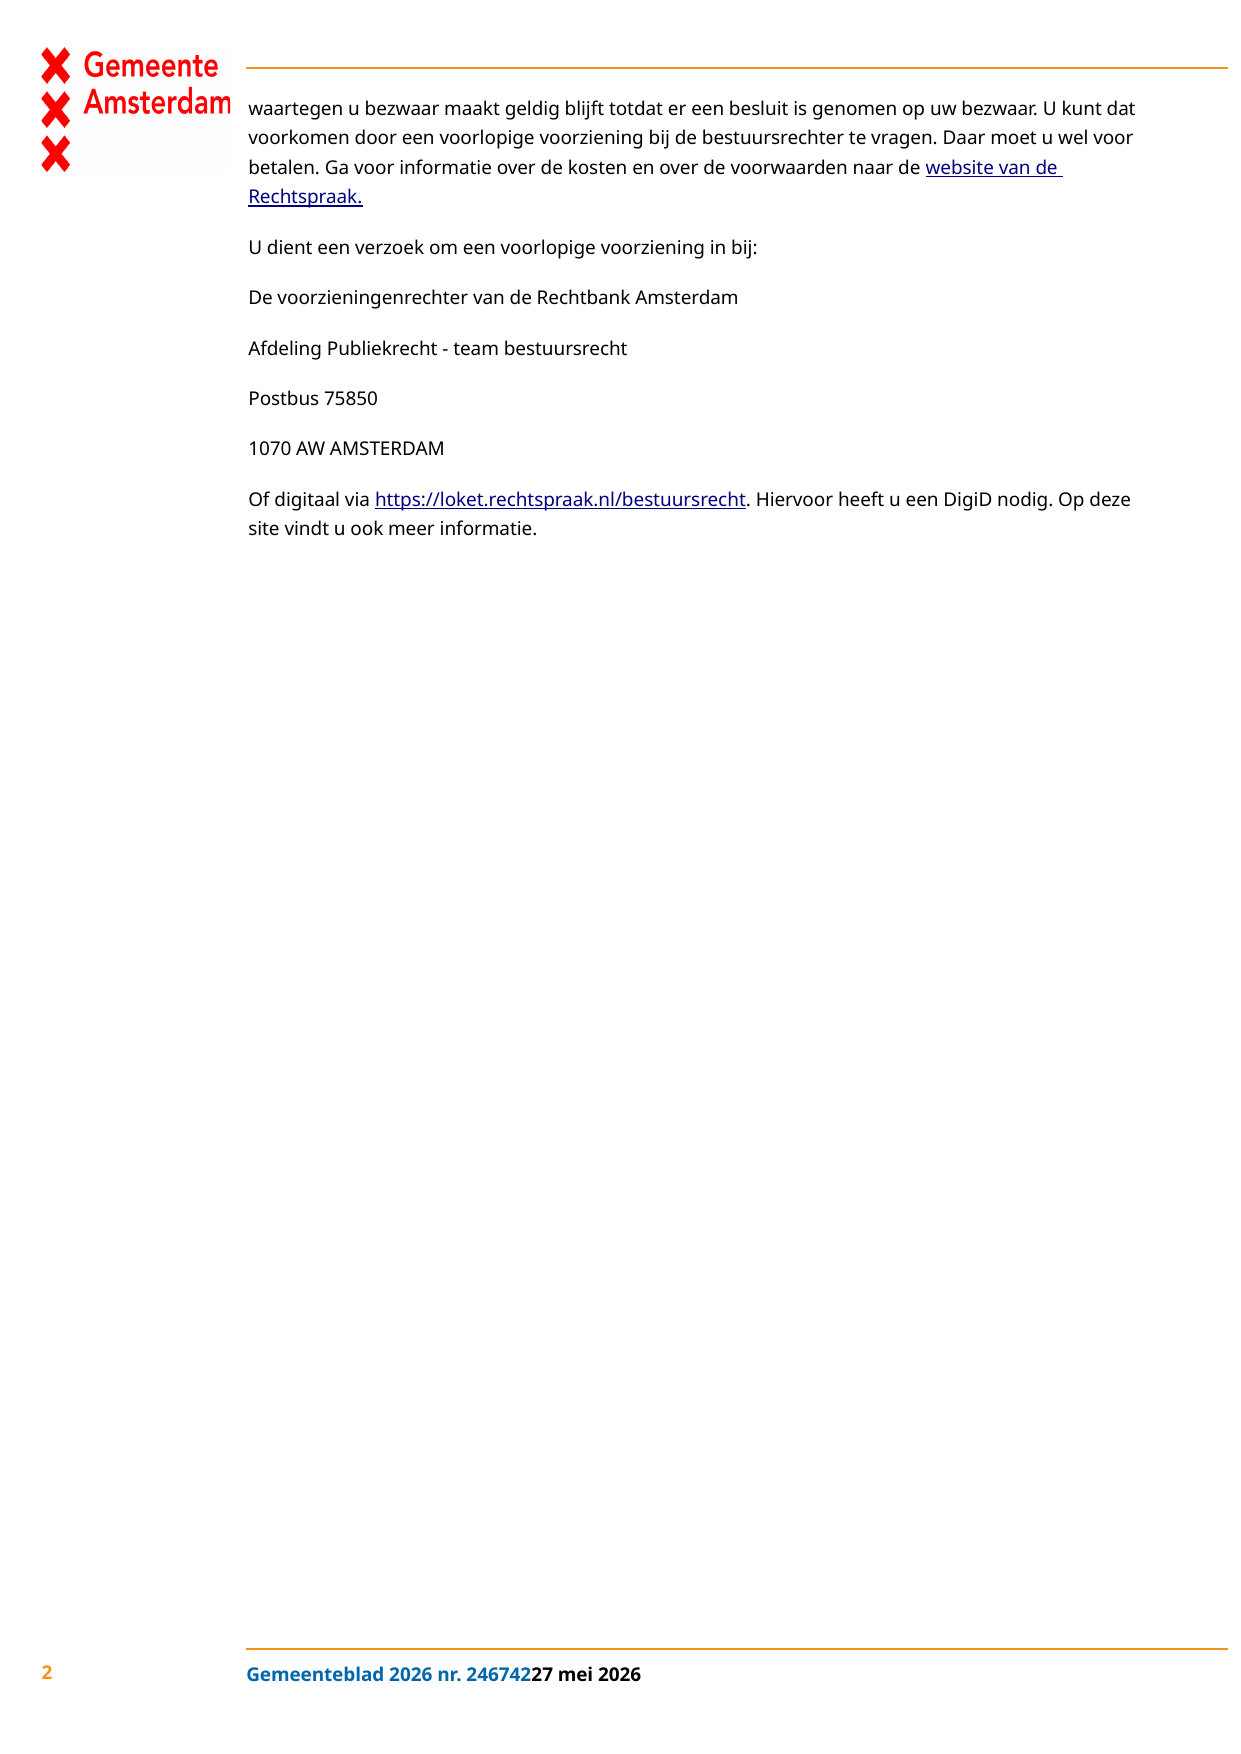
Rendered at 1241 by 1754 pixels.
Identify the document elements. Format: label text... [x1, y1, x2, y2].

text waartegen u bezwaar maakt geldig blijft totdat er een besluit is genomen op uw bezwaar. U kunt dat voorkomen door een voorlopige voorziening bij de bestuursrechter te vragen. Daar moet u wel voor betalen. Ga voor informatie over de kosten en over de voorwaarden naar de website van de Rechtspraak. [248, 95, 1152, 209]
picture [41, 47, 231, 172]
text 1070 AW AMSTERDAM [248, 436, 1152, 461]
text Postbus 75850 [248, 385, 1152, 411]
text Of digitaal via https://loket.rechtspraak.nl/bestuursrecht. Hiervoor heeft u een DigiD nodig. Op deze site vindt u ook meer informatie. [248, 486, 1152, 541]
text U dient een verzoek om een voorlopige voorziening in bij: [248, 234, 1152, 260]
text Afdeling Publiekrecht - team bestuursrecht [248, 335, 1152, 361]
text De voorzieningenrechter van de Rechtbank Amsterdam [248, 284, 1152, 310]
